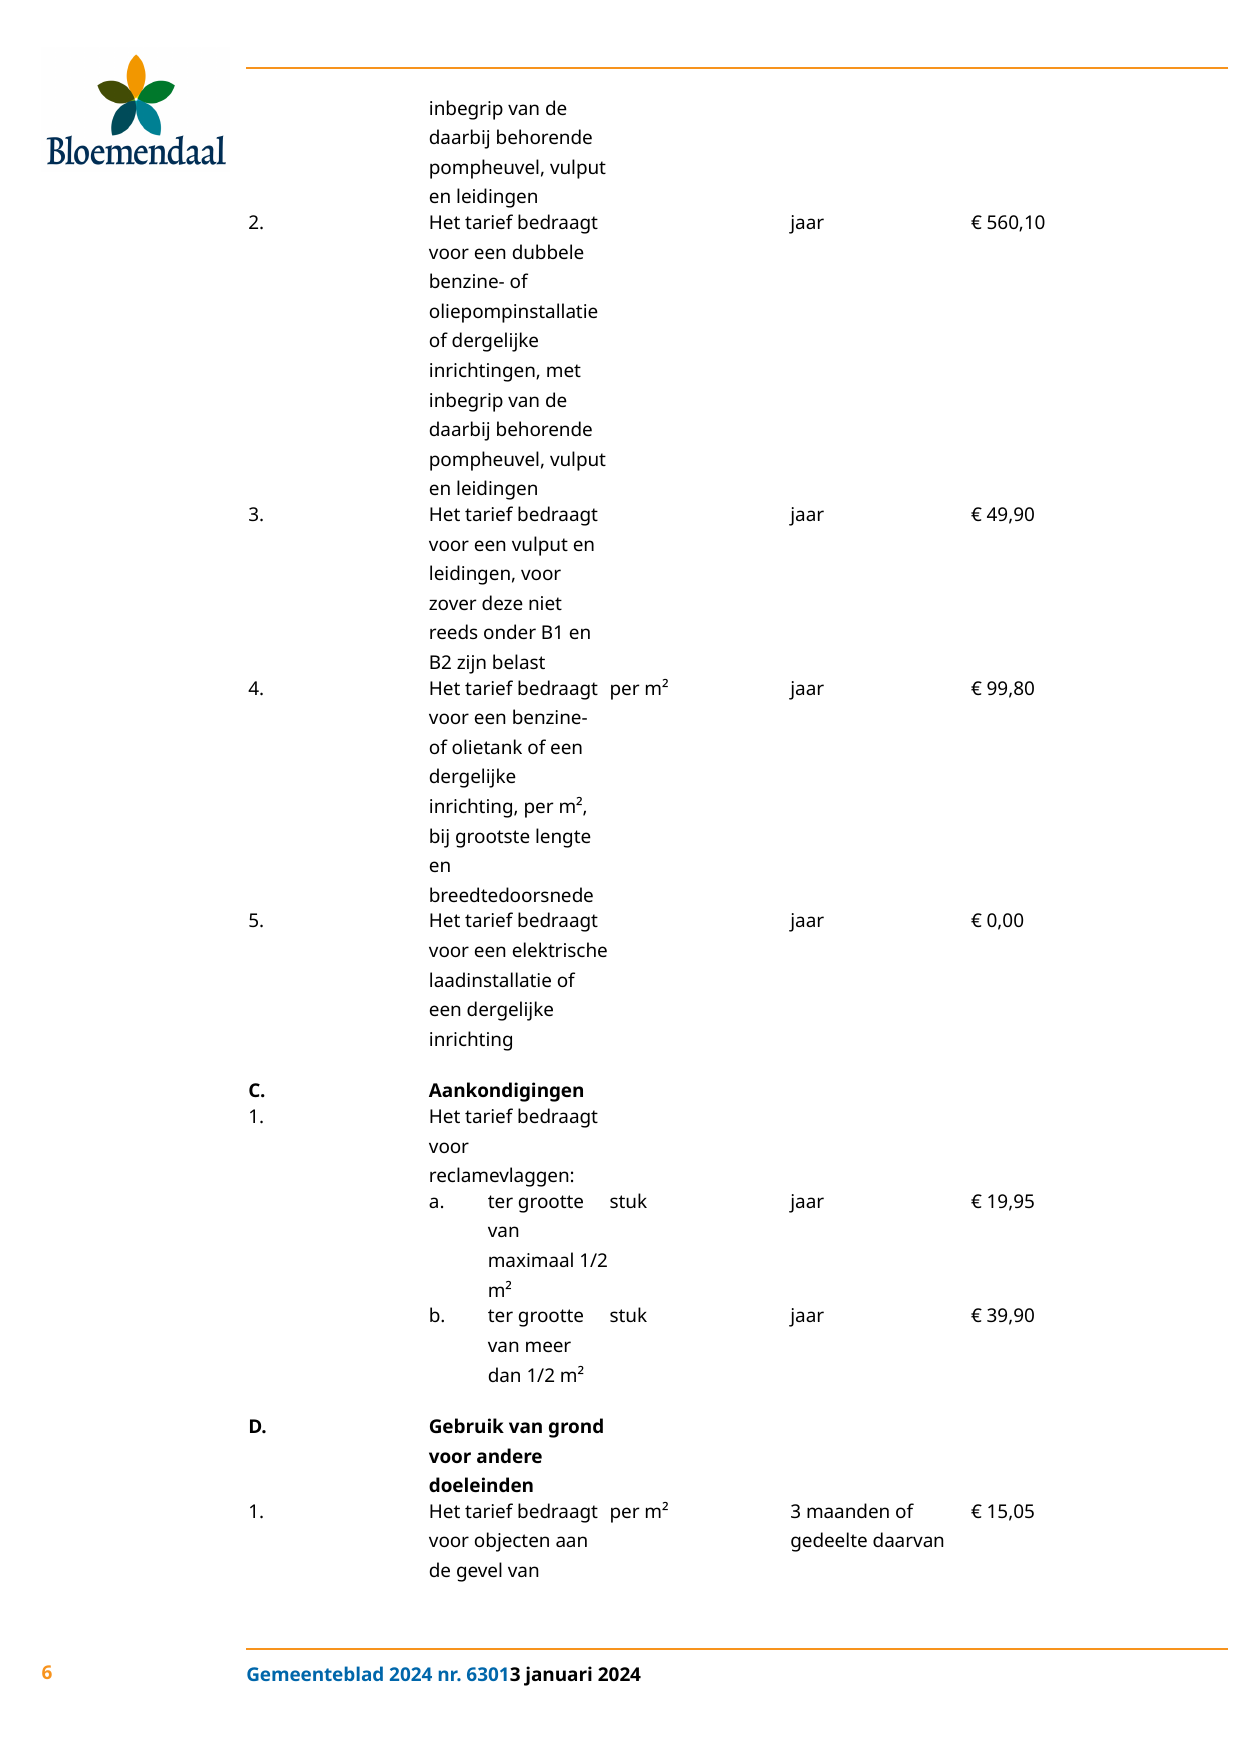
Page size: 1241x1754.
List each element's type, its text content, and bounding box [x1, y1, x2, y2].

table_cell [248, 1052, 429, 1077]
table_cell 3 maanden of gedeelte daarvan [790, 1498, 971, 1583]
table_cell 1. [248, 1103, 429, 1188]
table_cell [609, 908, 790, 1052]
table_cell 3. [248, 501, 429, 675]
table_cell Gebruik van grond voor andere doeleinden [429, 1413, 609, 1498]
table_cell 1. [248, 1498, 429, 1583]
table_cell ter grootte van maximaal 1/2 m² [429, 1188, 609, 1303]
table_cell jaar [790, 1303, 971, 1387]
table_cell [609, 1078, 790, 1103]
table_cell Het tarief bedraagt voor een benzine- of olietank of een dergelijke inrichting, per m², bij grootste lengte en breedtedoorsnede [429, 675, 609, 908]
table_cell ter grootte van meer dan 1/2 m² [429, 1303, 609, 1387]
table_cell Het tarief bedraagt voor reclamevlaggen: [429, 1103, 609, 1188]
table_cell [971, 95, 1152, 209]
table_cell Het tarief bedraagt voor een vulput en leidingen, voor zover deze niet reeds onder B1 en B2 zijn belast [429, 501, 609, 675]
table_cell [248, 1303, 429, 1387]
table_cell 2. [248, 209, 429, 501]
table_cell € 0,00 [971, 908, 1152, 1052]
table_cell [609, 1103, 790, 1188]
table_cell [609, 209, 790, 501]
table_cell D. [248, 1413, 429, 1498]
table_cell € 99,80 [971, 675, 1152, 908]
table_cell per m² [609, 675, 790, 908]
table_cell [971, 1078, 1152, 1103]
table_cell [971, 1413, 1152, 1498]
table_cell [790, 1413, 971, 1498]
table_cell jaar [790, 1188, 971, 1303]
table_cell 4. [248, 675, 429, 908]
table_cell [790, 1103, 971, 1188]
table_cell € 39,90 [971, 1303, 1152, 1387]
picture [41, 47, 231, 172]
table_cell [248, 1388, 429, 1413]
table_cell [609, 501, 790, 675]
table_cell [790, 1078, 971, 1103]
table_cell [609, 1388, 790, 1413]
table_cell Het tarief bedraagt voor een elektrische laadinstallatie of een dergelijke inrichting [429, 908, 609, 1052]
table_cell jaar [790, 209, 971, 501]
table_cell [790, 95, 971, 209]
table_cell [248, 1188, 429, 1303]
table_cell C. [248, 1078, 429, 1103]
table_cell [609, 1052, 790, 1077]
table_cell Het tarief bedraagt voor een dubbele benzine- of oliepompinstallatie of dergelijke inrichtingen, met inbegrip van de daarbij behorende pompheuvel, vulput en leidingen [429, 209, 609, 501]
table_cell inbegrip van de daarbij behorende pompheuvel, vulput en leidingen [429, 95, 609, 209]
table_cell € 15,05 [971, 1498, 1152, 1583]
table_cell [971, 1388, 1152, 1413]
table_cell jaar [790, 908, 971, 1052]
table_cell [609, 95, 790, 209]
table_cell stuk [609, 1303, 790, 1387]
table_cell [429, 1052, 609, 1077]
table_cell € 49,90 [971, 501, 1152, 675]
table_cell [790, 1388, 971, 1413]
table_cell 5. [248, 908, 429, 1052]
table_cell jaar [790, 501, 971, 675]
table_cell jaar [790, 675, 971, 908]
table_cell [429, 1388, 609, 1413]
table_cell Aankondigingen [429, 1078, 609, 1103]
table_cell € 19,95 [971, 1188, 1152, 1303]
table_cell Het tarief bedraagt voor objecten aan de gevel van [429, 1498, 609, 1583]
table_cell [609, 1413, 790, 1498]
table_cell stuk [609, 1188, 790, 1303]
table_cell per m² [609, 1498, 790, 1583]
table_cell € 560,10 [971, 209, 1152, 501]
table_cell [248, 95, 429, 209]
table_cell [971, 1103, 1152, 1188]
table_cell [790, 1052, 971, 1077]
table_cell [971, 1052, 1152, 1077]
